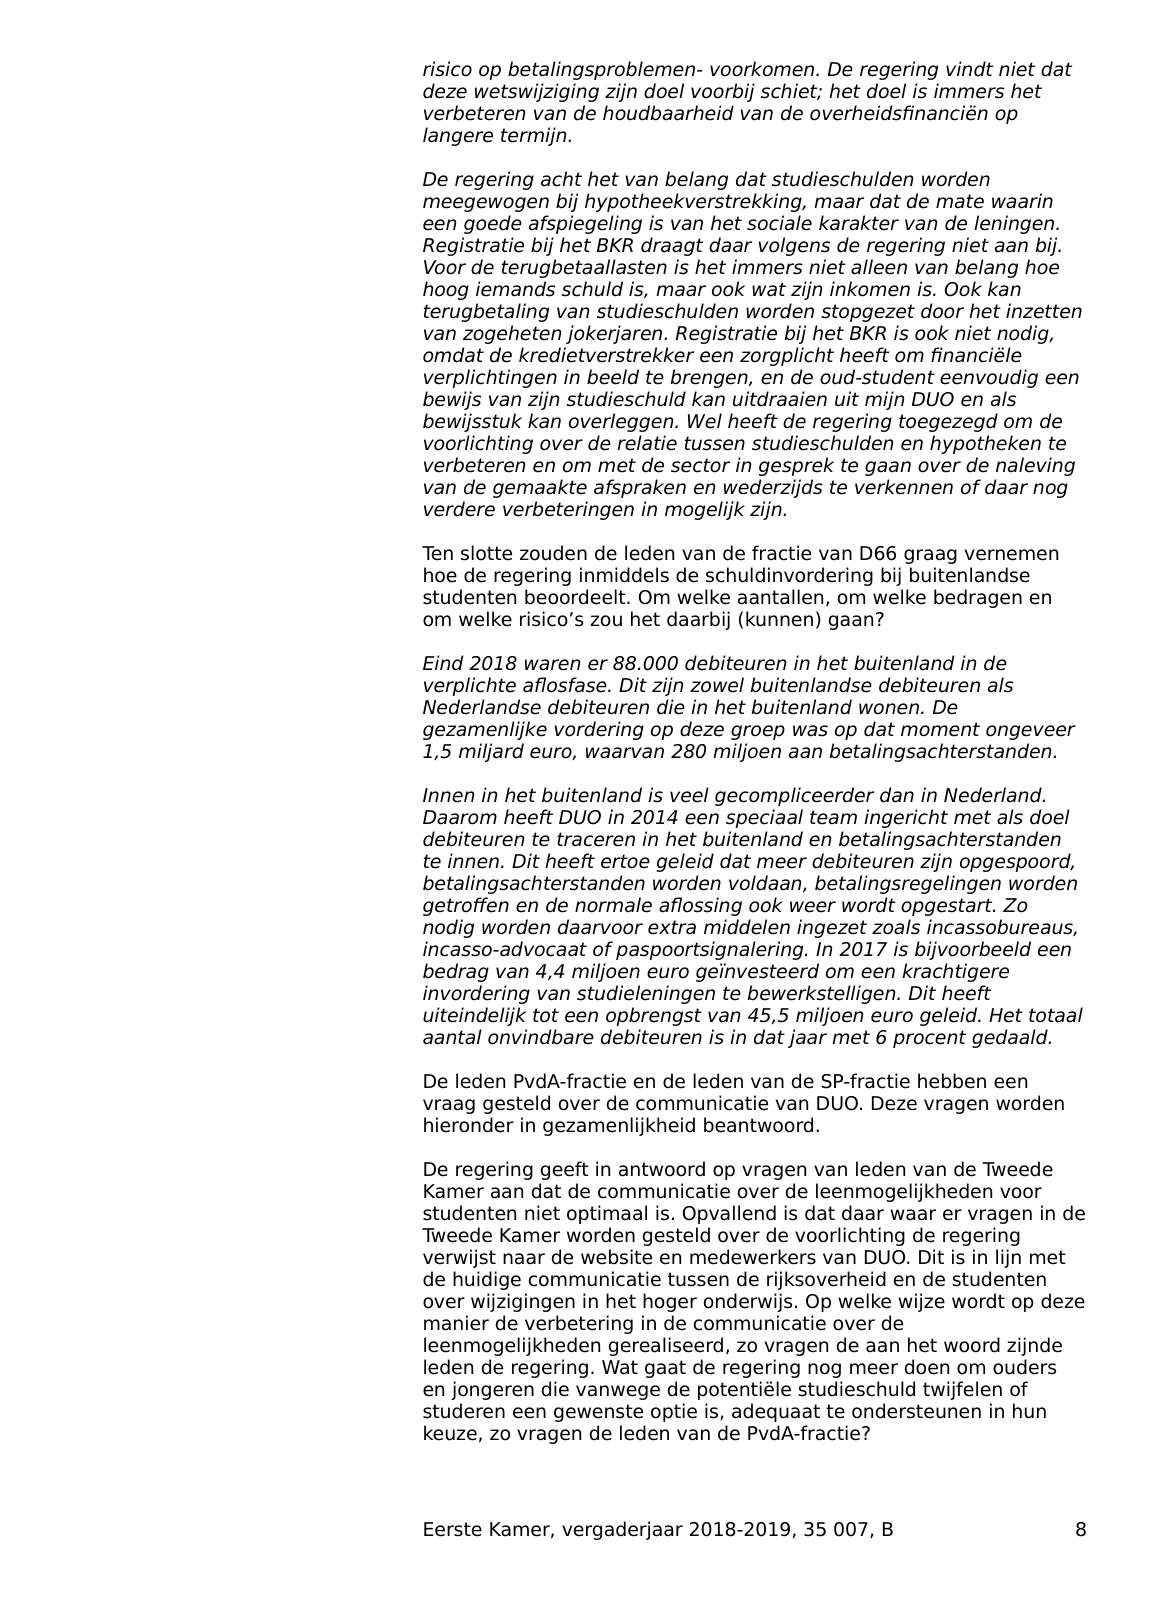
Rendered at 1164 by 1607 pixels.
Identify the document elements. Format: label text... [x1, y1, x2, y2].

text Ten slotte zouden de leden van de fractie van D66 graag vernemen hoe de regering inmiddels de schuldinvordering bij buitenlandse studenten beoordeelt. Om welke aantallen, om welke bedragen en om welke risico’s zou het daarbij (kunnen) gaan? [422, 543, 1087, 631]
text risico op betalingsproblemen- voorkomen. De regering vindt niet dat deze wetswijziging zijn doel voorbij schiet; het doel is immers het verbeteren van de houdbaarheid van de overheidsfinanciën op langere termijn. [422, 59, 1087, 147]
text De leden PvdA-fractie en de leden van de SP-fractie hebben een vraag gesteld over de communicatie van DUO. Deze vragen worden hieronder in gezamenlijkheid beantwoord. [422, 1071, 1087, 1137]
text De regering geeft in antwoord op vragen van leden van de Tweede Kamer aan dat de communicatie over de leenmogelijkheden voor studenten niet optimaal is. Opvallend is dat daar waar er vragen in de Tweede Kamer worden gesteld over de voorlichting de regering verwijst naar de website en medewerkers van DUO. Dit is in lijn met de huidige communicatie tussen de rijksoverheid en de studenten over wijzigingen in het hoger onderwijs. Op welke wijze wordt op deze manier de verbetering in de communicatie over de leenmogelijkheden gerealiseerd, zo vragen de aan het woord zijnde leden de regering. Wat gaat de regering nog meer doen om ouders en jongeren die vanwege de potentiële studieschuld twijfelen of studeren een gewenste optie is, adequaat te ondersteunen in hun keuze, zo vragen de leden van de PvdA-fractie? [422, 1159, 1087, 1445]
text Eind 2018 waren er 88.000 debiteuren in het buitenland in de verplichte aflosfase. Dit zijn zowel buitenlandse debiteuren als Nederlandse debiteuren die in het buitenland wonen. De gezamenlijke vordering op deze groep was op dat moment ongeveer 1,5 miljard euro, waarvan 280 miljoen aan betalingsachterstanden. [422, 653, 1087, 763]
text De regering acht het van belang dat studieschulden worden meegewogen bij hypotheekverstrekking, maar dat de mate waarin een goede afspiegeling is van het sociale karakter van de leningen. Registratie bij het BKR draagt daar volgens de regering niet aan bij. Voor de terugbetaallasten is het immers niet alleen van belang hoe hoog iemands schuld is, maar ook wat zijn inkomen is. Ook kan terugbetaling van studieschulden worden stopgezet door het inzetten van zogeheten jokerjaren. Registratie bij het BKR is ook niet nodig, omdat de kredietverstrekker een zorgplicht heeft om financiële verplichtingen in beeld te brengen, en de oud-student eenvoudig een bewijs van zijn studieschuld kan uitdraaien uit mijn DUO en als bewijsstuk kan overleggen. Wel heeft de regering toegezegd om de voorlichting over de relatie tussen studieschulden en hypotheken te verbeteren en om met de sector in gesprek te gaan over de naleving van de gemaakte afspraken en wederzijds te verkennen of daar nog verdere verbeteringen in mogelijk zijn. [422, 169, 1087, 521]
text Innen in het buitenland is veel gecompliceerder dan in Nederland. Daarom heeft DUO in 2014 een speciaal team ingericht met als doel debiteuren te traceren in het buitenland en betalingsachterstanden te innen. Dit heeft ertoe geleid dat meer debiteuren zijn opgespoord, betalingsachterstanden worden voldaan, betalingsregelingen worden getroffen en de normale aflossing ook weer wordt opgestart. Zo nodig worden daarvoor extra middelen ingezet zoals incassobureaus, incasso-advocaat of paspoortsignalering. In 2017 is bijvoorbeeld een bedrag van 4,4 miljoen euro geïnvesteerd om een krachtigere invordering van studieleningen te bewerkstelligen. Dit heeft uiteindelijk tot een opbrengst van 45,5 miljoen euro geleid. Het totaal aantal onvindbare debiteuren is in dat jaar met 6 procent gedaald. [422, 785, 1087, 1049]
